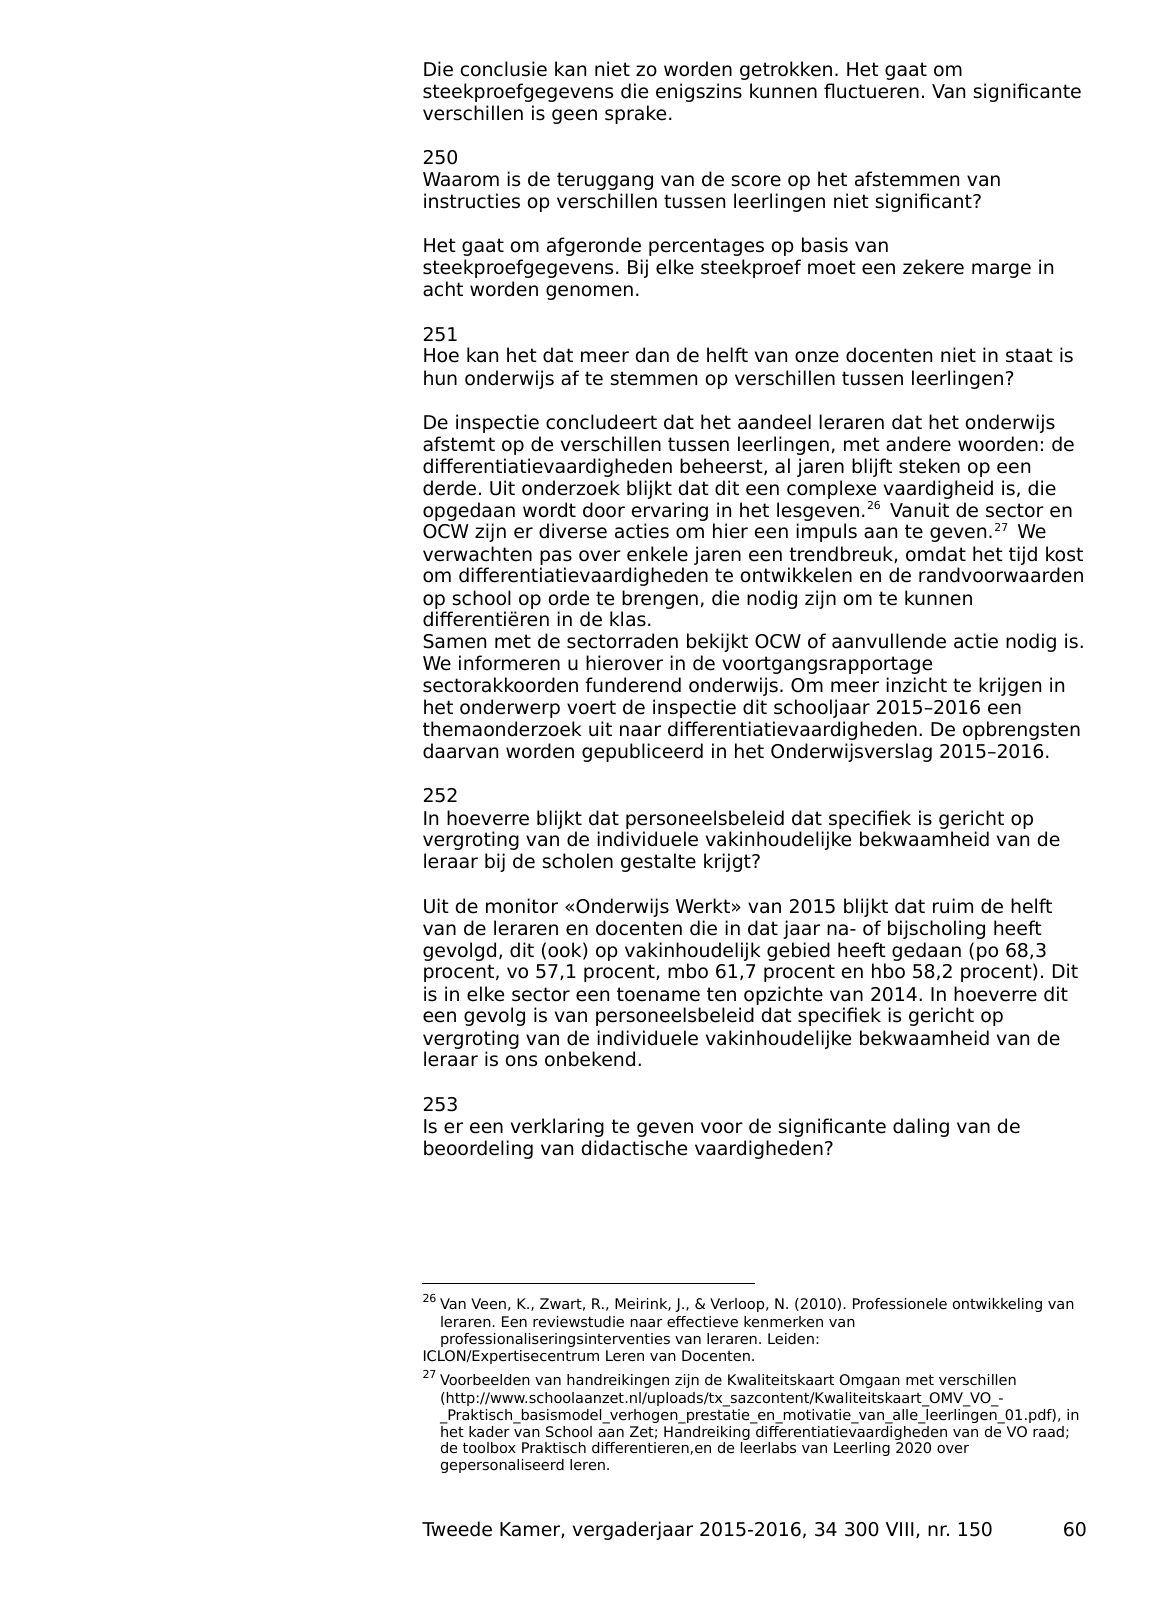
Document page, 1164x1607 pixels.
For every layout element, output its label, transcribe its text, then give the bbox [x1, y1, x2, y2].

text In hoeverre blijkt dat personeelsbeleid dat specifiek is gericht op vergroting van de individuele vakinhoudelijke bekwaamheid van de leraar bij de scholen gestalte krijgt? [422, 807, 1087, 873]
text Is er een verklaring te geven voor de significante daling van de beoordeling van didactische vaardigheden? [422, 1116, 1087, 1159]
text Waarom is de teruggang van de score op het afstemmen van instructies op verschillen tussen leerlingen niet significant? [422, 169, 1087, 213]
text 252 [422, 785, 1087, 807]
text Uit de monitor «Onderwijs Werkt» van 2015 blijkt dat ruim de helft van de leraren en docenten die in dat jaar na- of bijscholing heeft gevolgd, dit (ook) op vakinhoudelijk gebied heeft gedaan (po 68,3 procent, vo 57,1 procent, mbo 61,7 procent en hbo 58,2 procent). Dit is in elke sector een toename ten opzichte van 2014. In hoeverre dit een gevolg is van personeelsbeleid dat specifiek is gericht op vergroting van de individuele vakinhoudelijke bekwaamheid van de leraar is ons onbekend. [422, 896, 1087, 1071]
text ICLON/Expertisecentrum Leren van Docenten. [422, 1348, 1087, 1365]
text Van Veen, K., Zwart, R., Meirink, J., & Verloop, N. (2010). Professionele ontwikkeling van leraren. Een reviewstudie naar effectieve kenmerken van professionaliseringsinterventies van leraren. Leiden: [422, 1292, 1087, 1348]
text Samen met de sectorraden bekijkt OCW of aanvullende actie nodig is. We informeren u hierover in de voortgangsrapportage sectorakkoorden funderend onderwijs. Om meer inzicht te krijgen in het onderwerp voert de inspectie dit schooljaar 2015–2016 een themaonderzoek uit naar differentiatievaardigheden. De opbrengsten daarvan worden gepubliceerd in het Onderwijsverslag 2015–2016. [422, 631, 1087, 763]
text 251 [422, 323, 1087, 345]
text Hoe kan het dat meer dan de helft van onze docenten niet in staat is hun onderwijs af te stemmen op verschillen tussen leerlingen? [422, 345, 1087, 389]
text Het gaat om afgeronde percentages op basis van steekproefgegevens. Bij elke steekproef moet een zekere marge in acht worden genomen. [422, 235, 1087, 301]
text Voorbeelden van handreikingen zijn de Kwaliteitskaart Omgaan met verschillen (http://www.schoolaanzet.nl/uploads/tx_sazcontent/Kwaliteitskaart_OMV_VO_-_Praktisch_basismodel_verhogen_prestatie_en_motivatie_van_alle_leerlingen_01.pdf), in het kader van School aan Zet; Handreiking differentiatievaardigheden van de VO raad; de toolbox Praktisch differentieren,en de leerlabs van Leerling 2020 over gepersonaliseerd leren. [422, 1368, 1087, 1474]
text De inspectie concludeert dat het aandeel leraren dat het onderwijs afstemt op de verschillen tussen leerlingen, met andere woorden: de differentiatievaardigheden beheerst, al jaren blijft steken op een derde. Uit onderzoek blijkt dat dit een complexe vaardigheid is, die opgedaan wordt door ervaring in het lesgeven. Vanuit de sector en OCW zijn er diverse acties om hier een impuls aan te geven. We verwachten pas over enkele jaren een trendbreuk, omdat het tijd kost om differentiatievaardigheden te ontwikkelen en de randvoorwaarden op school op orde te brengen, die nodig zijn om te kunnen differentiëren in de klas. [422, 412, 1087, 631]
text 250 [422, 147, 1087, 169]
text Die conclusie kan niet zo worden getrokken. Het gaat om steekproefgegevens die enigszins kunnen fluctueren. Van significante verschillen is geen sprake. [422, 59, 1087, 125]
text 253 [422, 1093, 1087, 1116]
